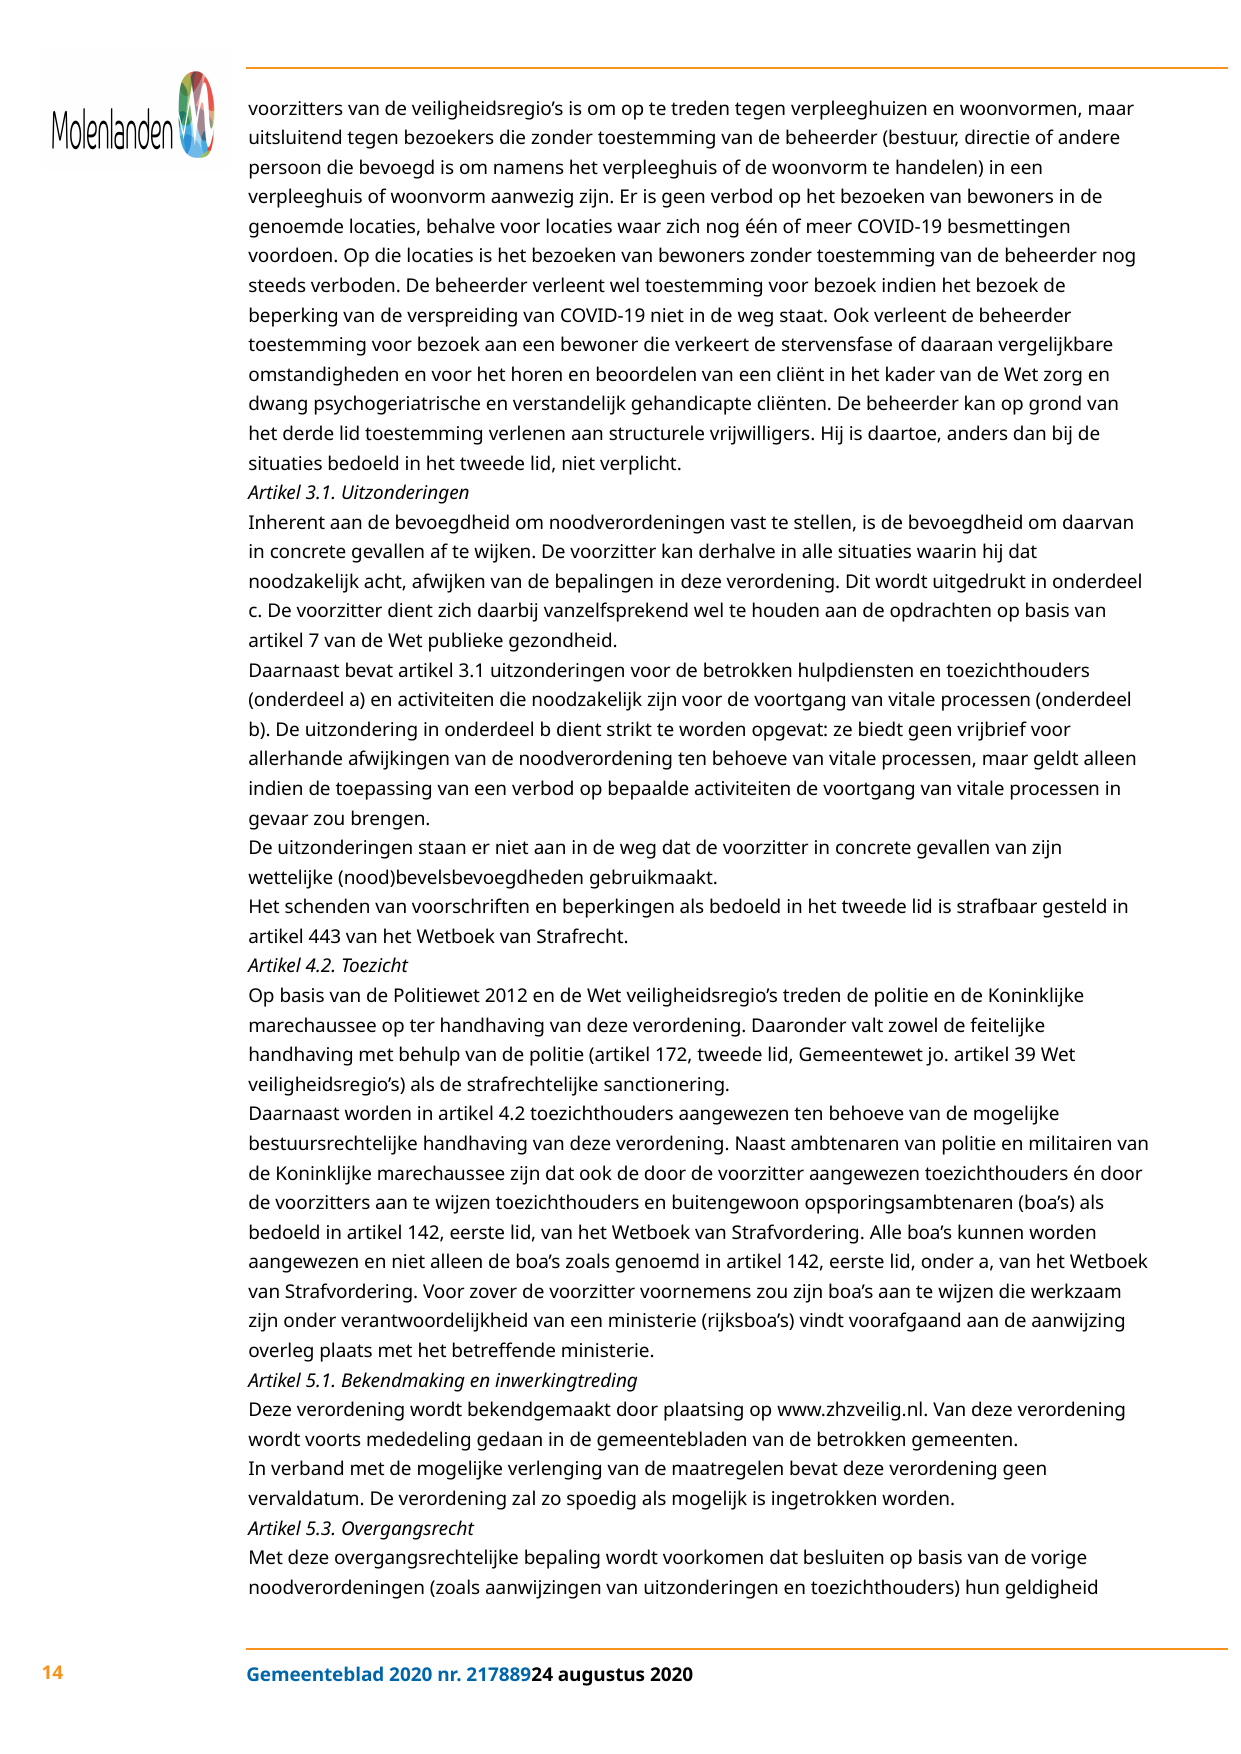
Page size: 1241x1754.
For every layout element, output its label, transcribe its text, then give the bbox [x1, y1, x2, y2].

text Artikel 3.1. Uitzonderingen [248, 479, 1152, 505]
text De uitzonderingen staan er niet aan in de weg dat de voorzitter in concrete gevallen van zijn wettelijke (nood)bevelsbevoegdheden gebruikmaakt. [248, 834, 1152, 890]
text Op basis van de Politiewet 2012 en de Wet veiligheidsregio’s treden de politie en de Koninklijke marechaussee op ter handhaving van deze verordening. Daaronder valt zowel de feitelijke handhaving met behulp van de politie (artikel 172, tweede lid, Gemeentewet jo. artikel 39 Wet veiligheidsregio’s) als de strafrechtelijke sanctionering. [248, 982, 1152, 1097]
text Het schenden van voorschriften en beperkingen als bedoeld in het tweede lid is strafbaar gesteld in artikel 443 van het Wetboek van Strafrecht. [248, 893, 1152, 949]
text Artikel 4.2. Toezicht [248, 953, 1152, 978]
picture [41, 47, 231, 172]
text Inherent aan de bevoegdheid om noodverordeningen vast te stellen, is de bevoegdheid om daarvan in concrete gevallen af te wijken. De voorzitter kan derhalve in alle situaties waarin hij dat noodzakelijk acht, afwijken van de bepalingen in deze verordening. Dit wordt uitgedrukt in onderdeel c. De voorzitter dient zich daarbij vanzelfsprekend wel te houden aan de opdrachten op basis van artikel 7 van de Wet publieke gezondheid. [248, 509, 1152, 653]
text voorzitters van de veiligheidsregio’s is om op te treden tegen verpleeghuizen en woonvormen, maar uitsluitend tegen bezoekers die zonder toestemming van de beheerder (bestuur, directie of andere persoon die bevoegd is om namens het verpleeghuis of de woonvorm te handelen) in een verpleeghuis of woonvorm aanwezig zijn. Er is geen verbod op het bezoeken van bewoners in de genoemde locaties, behalve voor locaties waar zich nog één of meer COVID-19 besmettingen voordoen. Op die locaties is het bezoeken van bewoners zonder toestemming van de beheerder nog steeds verboden. De beheerder verleent wel toestemming voor bezoek indien het bezoek de beperking van de verspreiding van COVID-19 niet in de weg staat. Ook verleent de beheerder toestemming voor bezoek aan een bewoner die verkeert de stervensfase of daaraan vergelijkbare omstandigheden en voor het horen en beoordelen van een cliënt in het kader van de Wet zorg en dwang psychogeriatrische en verstandelijk gehandicapte cliënten. De beheerder kan op grond van het derde lid toestemming verlenen aan structurele vrijwilligers. Hij is daartoe, anders dan bij de situaties bedoeld in het tweede lid, niet verplicht. [248, 95, 1152, 476]
text Daarnaast worden in artikel 4.2 toezichthouders aangewezen ten behoeve van de mogelijke bestuursrechtelijke handhaving van deze verordening. Naast ambtenaren van politie en militairen van de Koninklijke marechaussee zijn dat ook de door de voorzitter aangewezen toezichthouders én door de voorzitters aan te wijzen toezichthouders en buitengewoon opsporingsambtenaren (boa’s) als bedoeld in artikel 142, eerste lid, van het Wetboek van Strafvordering. Alle boa’s kunnen worden aangewezen en niet alleen de boa’s zoals genoemd in artikel 142, eerste lid, onder a, van het Wetboek van Strafvordering. Voor zover de voorzitter voornemens zou zijn boa’s aan te wijzen die werkzaam zijn onder verantwoordelijkheid van een ministerie (rijksboa’s) vindt voorafgaand aan de aanwijzing overleg plaats met het betreffende ministerie. [248, 1101, 1152, 1363]
text Met deze overgangsrechtelijke bepaling wordt voorkomen dat besluiten op basis van de vorige noodverordeningen (zoals aanwijzingen van uitzonderingen en toezichthouders) hun geldigheid [248, 1544, 1152, 1600]
text Artikel 5.3. Overgangsrecht [248, 1515, 1152, 1541]
text Deze verordening wordt bekendgemaakt door plaatsing op www.zhzveilig.nl. Van deze verordening wordt voorts mededeling gedaan in de gemeentebladen van de betrokken gemeenten. [248, 1396, 1152, 1452]
text Daarnaast bevat artikel 3.1 uitzonderingen voor de betrokken hulpdiensten en toezichthouders (onderdeel a) en activiteiten die noodzakelijk zijn voor de voortgang van vitale processen (onderdeel b). De uitzondering in onderdeel b dient strikt te worden opgevat: ze biedt geen vrijbrief voor allerhande afwijkingen van de noodverordening ten behoeve van vitale processen, maar geldt alleen indien de toepassing van een verbod op bepaalde activiteiten de voortgang van vitale processen in gevaar zou brengen. [248, 657, 1152, 831]
text In verband met de mogelijke verlenging van de maatregelen bevat deze verordening geen vervaldatum. De verordening zal zo spoedig als mogelijk is ingetrokken worden. [248, 1456, 1152, 1511]
text Artikel 5.1. Bekendmaking en inwerkingtreding [248, 1367, 1152, 1393]
